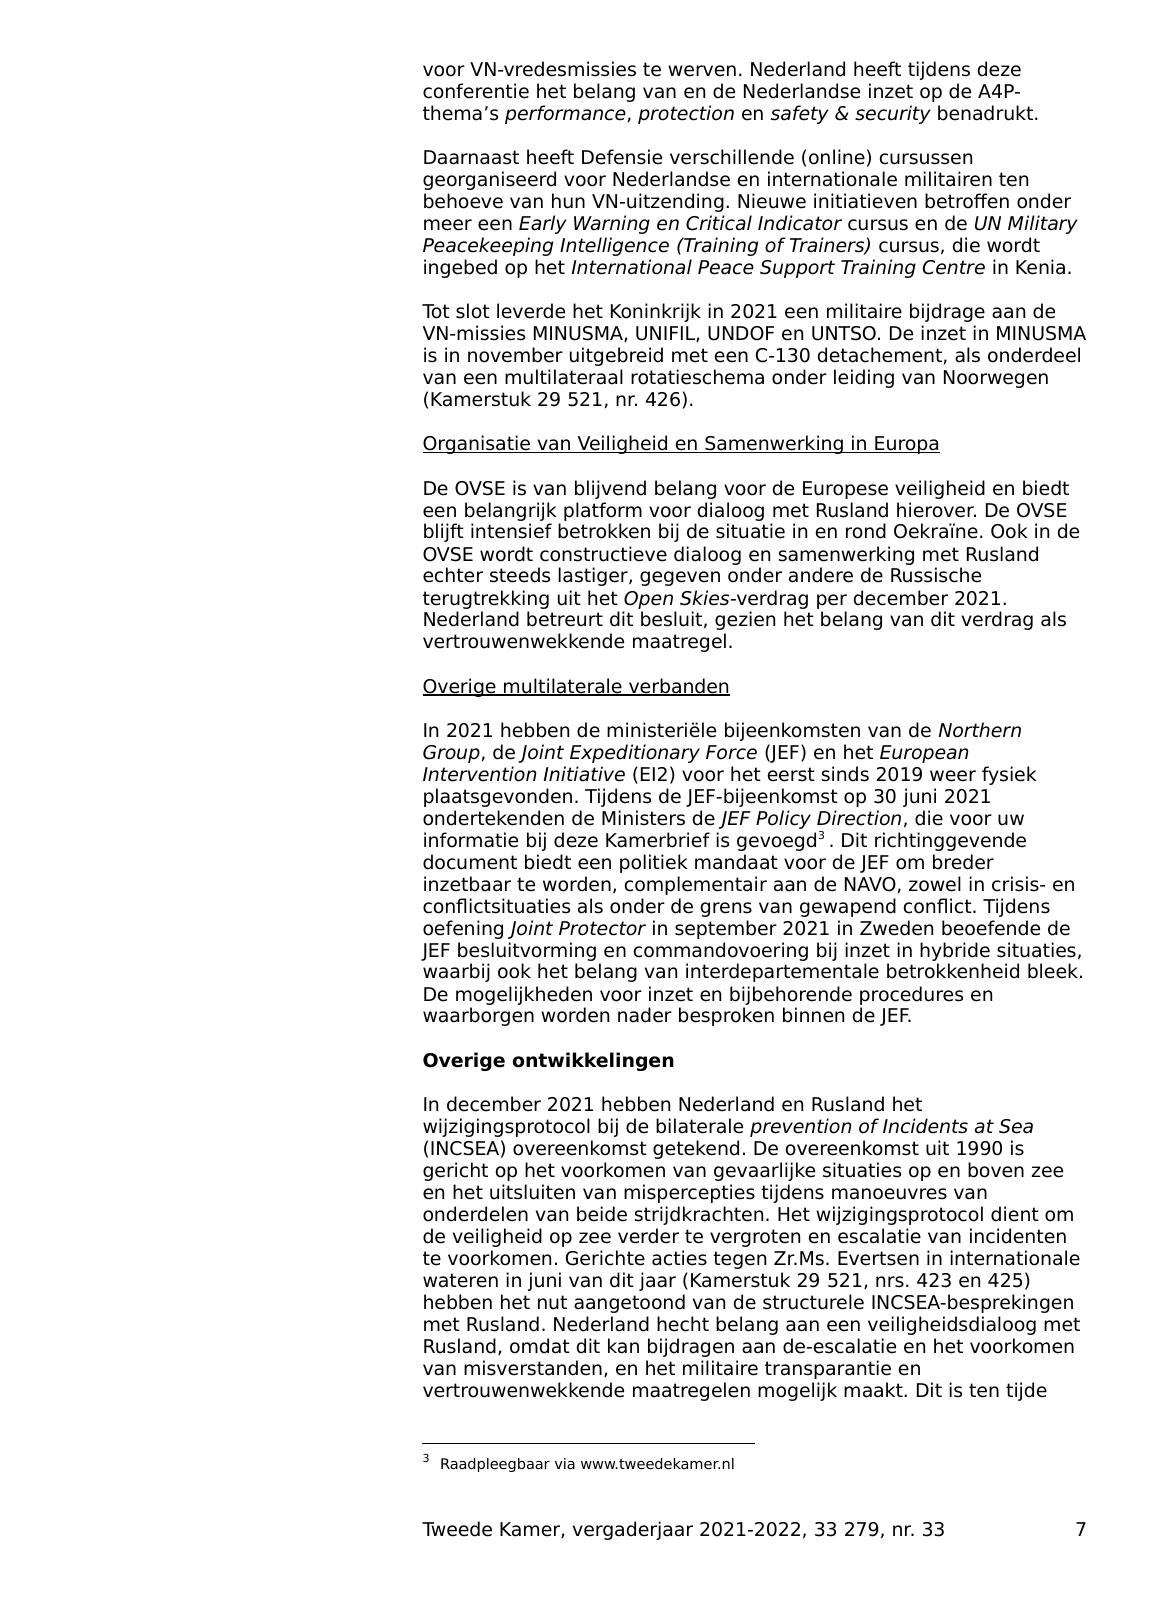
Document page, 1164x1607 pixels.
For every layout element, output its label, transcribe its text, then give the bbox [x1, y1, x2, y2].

text Daarnaast heeft Defensie verschillende (online) cursussen georganiseerd voor Nederlandse en internationale militairen ten behoeve van hun VN-uitzending. Nieuwe initiatieven betroffen onder meer een Early Warning en Critical Indicator cursus en de UN Military Peacekeeping Intelligence (Training of Trainers) cursus, die wordt ingebed op het International Peace Support Training Centre in Kenia. [422, 147, 1087, 279]
text In december 2021 hebben Nederland en Rusland het wijzigingsprotocol bij de bilaterale prevention of Incidents at Sea (INCSEA) overeenkomst getekend. De overeenkomst uit 1990 is gericht op het voorkomen van gevaarlijke situaties op en boven zee en het uitsluiten van mispercepties tijdens manoeuvres van onderdelen van beide strijdkrachten. Het wijzigingsprotocol dient om de veiligheid op zee verder te vergroten en escalatie van incidenten te voorkomen. Gerichte acties tegen Zr.Ms. Evertsen in internationale wateren in juni van dit jaar (Kamerstuk 29 521, nrs. 423 en 425) hebben het nut aangetoond van de structurele INCSEA-besprekingen met Rusland. Nederland hecht belang aan een veiligheidsdialoog met Rusland, omdat dit kan bijdragen aan de-escalatie en het voorkomen van misverstanden, en het militaire transparantie en vertrouwenwekkende maatregelen mogelijk maakt. Dit is ten tijde [422, 1094, 1087, 1401]
text In 2021 hebben de ministeriële bijeenkomsten van de Northern Group, de Joint Expeditionary Force (JEF) en het European Intervention Initiative (EI2) voor het eerst sinds 2019 weer fysiek plaatsgevonden. Tijdens de JEF-bijeenkomst op 30 juni 2021 ondertekenden de Ministers de JEF Policy Direction, die voor uw informatie bij deze Kamerbrief is gevoegd. Dit richtinggevende document biedt een politiek mandaat voor de JEF om breder inzetbaar te worden, complementair aan de NAVO, zowel in crisis- en conflictsituaties als onder de grens van gewapend conflict. Tijdens oefening Joint Protector in september 2021 in Zweden beoefende de JEF besluitvorming en commandovoering bij inzet in hybride situaties, waarbij ook het belang van interdepartementale betrokkenheid bleek. De mogelijkheden voor inzet en bijbehorende procedures en waarborgen worden nader besproken binnen de JEF. [422, 720, 1087, 1027]
subtitle Organisatie van Veiligheid en Samenwerking in Europa [422, 433, 1087, 455]
text Raadpleegbaar via www.tweedekamer.nl [422, 1452, 1087, 1474]
subtitle Overige ontwikkelingen [422, 1049, 1087, 1072]
subtitle Overige multilaterale verbanden [422, 676, 1087, 697]
text Tot slot leverde het Koninkrijk in 2021 een militaire bijdrage aan de VN-missies MINUSMA, UNIFIL, UNDOF en UNTSO. De inzet in MINUSMA is in november uitgebreid met een C-130 detachement, als onderdeel van een multilateraal rotatieschema onder leiding van Noorwegen (Kamerstuk 29 521, nr. 426). [422, 301, 1087, 411]
text De OVSE is van blijvend belang voor de Europese veiligheid en biedt een belangrijk platform voor dialoog met Rusland hierover. De OVSE blijft intensief betrokken bij de situatie in en rond Oekraïne. Ook in de OVSE wordt constructieve dialoog en samenwerking met Rusland echter steeds lastiger, gegeven onder andere de Russische terugtrekking uit het Open Skies-verdrag per december 2021. Nederland betreurt dit besluit, gezien het belang van dit verdrag als vertrouwenwekkende maatregel. [422, 477, 1087, 653]
text voor VN-vredesmissies te werven. Nederland heeft tijdens deze conferentie het belang van en de Nederlandse inzet op de A4P-thema’s performance, protection en safety & security benadrukt. [422, 59, 1087, 125]
